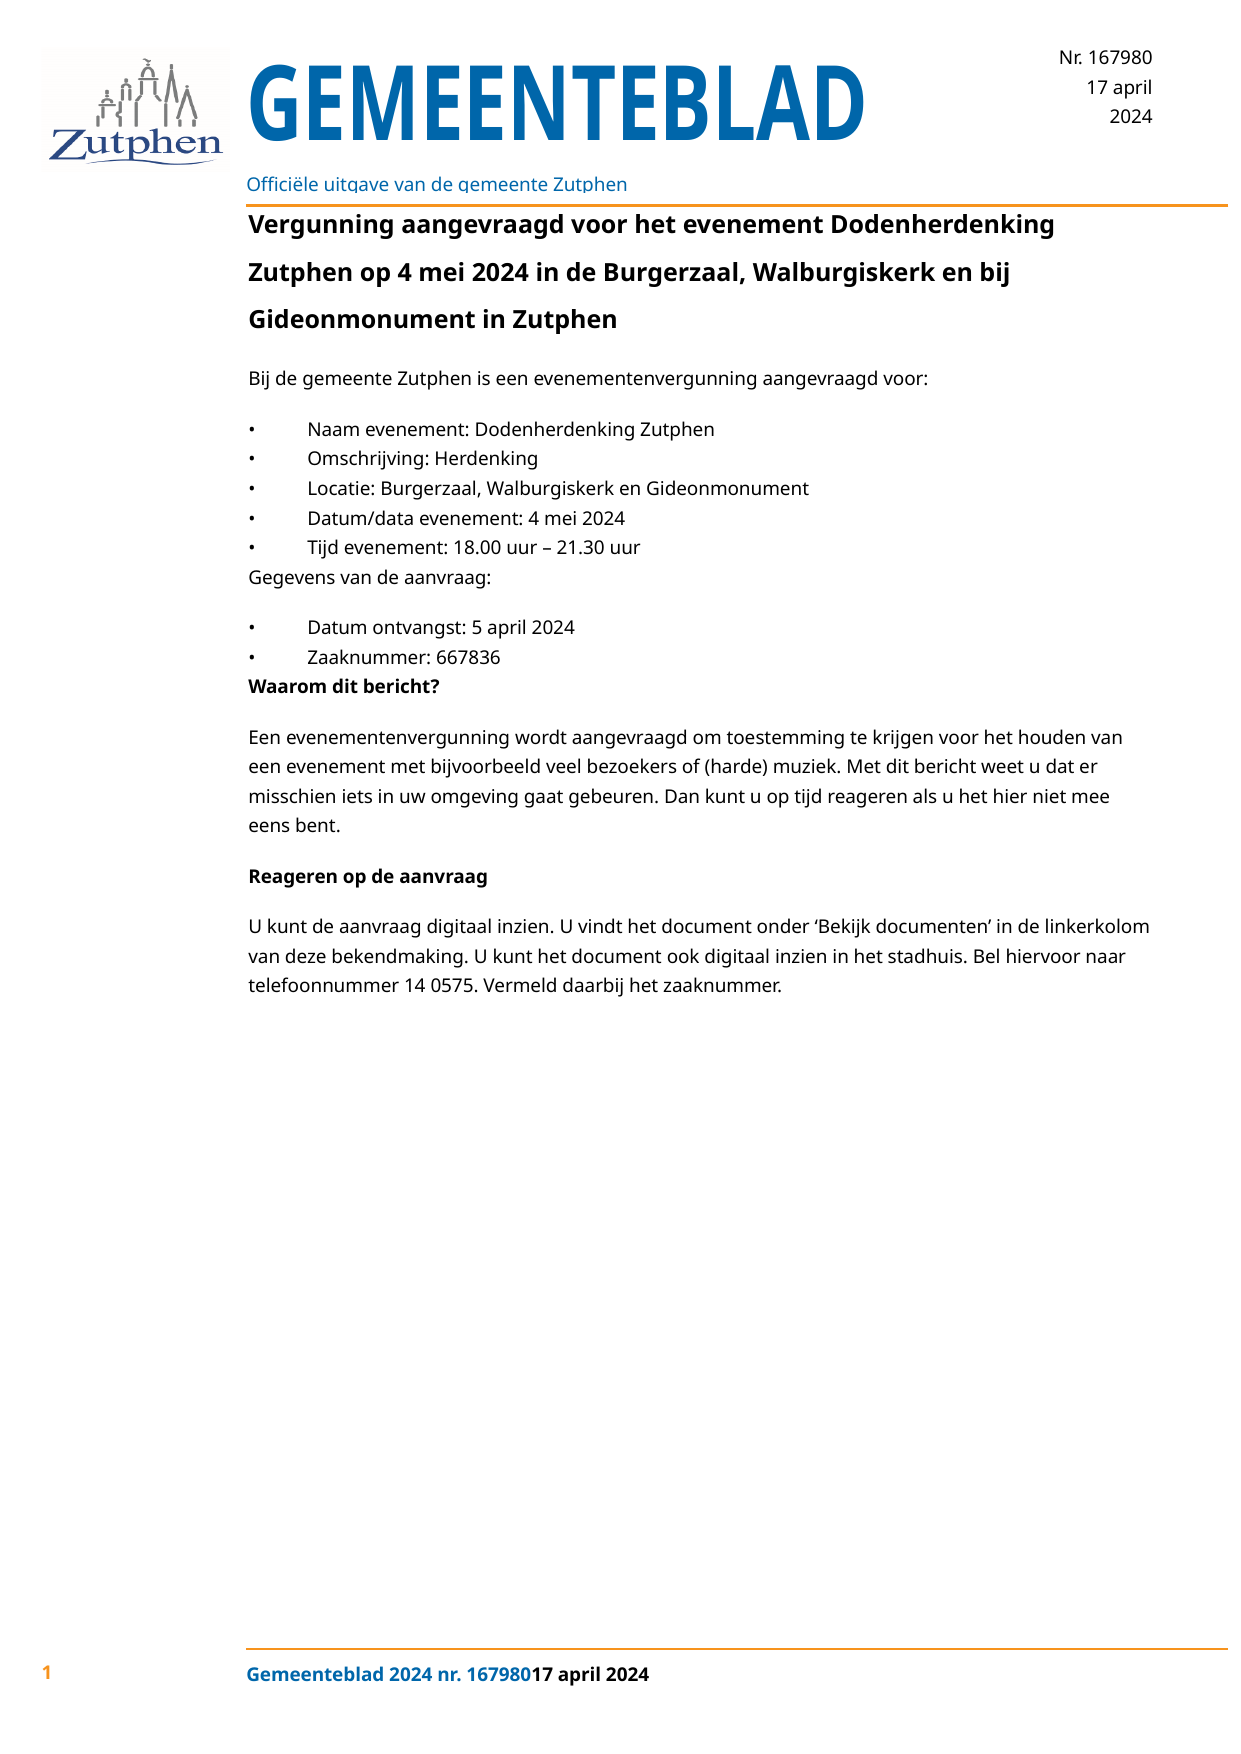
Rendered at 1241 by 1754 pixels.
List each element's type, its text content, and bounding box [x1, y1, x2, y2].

text Vergunning aangevraagd voor het evenement Dodenherdenking Zutphen op 4 mei 2024 in de Burgerzaal, Walburgiskerk en bij Gideonmonument in Zutphen [248, 207, 1152, 336]
list Omschrijving: Herdenking [248, 446, 1152, 471]
text Een evenementenvergunning wordt aangevraagd om toestemming te krijgen voor het houden van een evenement met bijvoorbeeld veel bezoekers of (harde) muziek. Met dit bericht weet u dat er misschien iets in uw omgeving gaat gebeuren. Dan kunt u op tijd reageren als u het hier niet mee eens bent. [248, 724, 1152, 838]
list Datum/data evenement: 4 mei 2024 [248, 505, 1152, 530]
list Datum ontvangst: 5 april 2024 [248, 614, 1152, 640]
picture [41, 47, 231, 172]
list Locatie: Burgerzaal, Walburgiskerk en Gideonmonument [248, 475, 1152, 501]
text Waarom dit bericht? [248, 673, 1152, 699]
text Gegevens van de aanvraag: [248, 564, 1152, 589]
text U kunt de aanvraag digitaal inzien. U vindt het document onder ‘Bekijk documenten’ in de linkerkolom van deze bekendmaking. U kunt het document ook digitaal inzien in het stadhuis. Bel hiervoor naar telefoonnummer 14 0575. Vermeld daarbij het zaaknummer. [248, 913, 1152, 998]
list Naam evenement: Dodenherdenking Zutphen [248, 416, 1152, 442]
text Bij de gemeente Zutphen is een evenementenvergunning aangevraagd voor: [248, 366, 1152, 391]
list Tijd evenement: 18.00 uur – 21.30 uur [248, 534, 1152, 560]
list Zaaknummer: 667836 [248, 644, 1152, 669]
text Reageren op de aanvraag [248, 863, 1152, 889]
